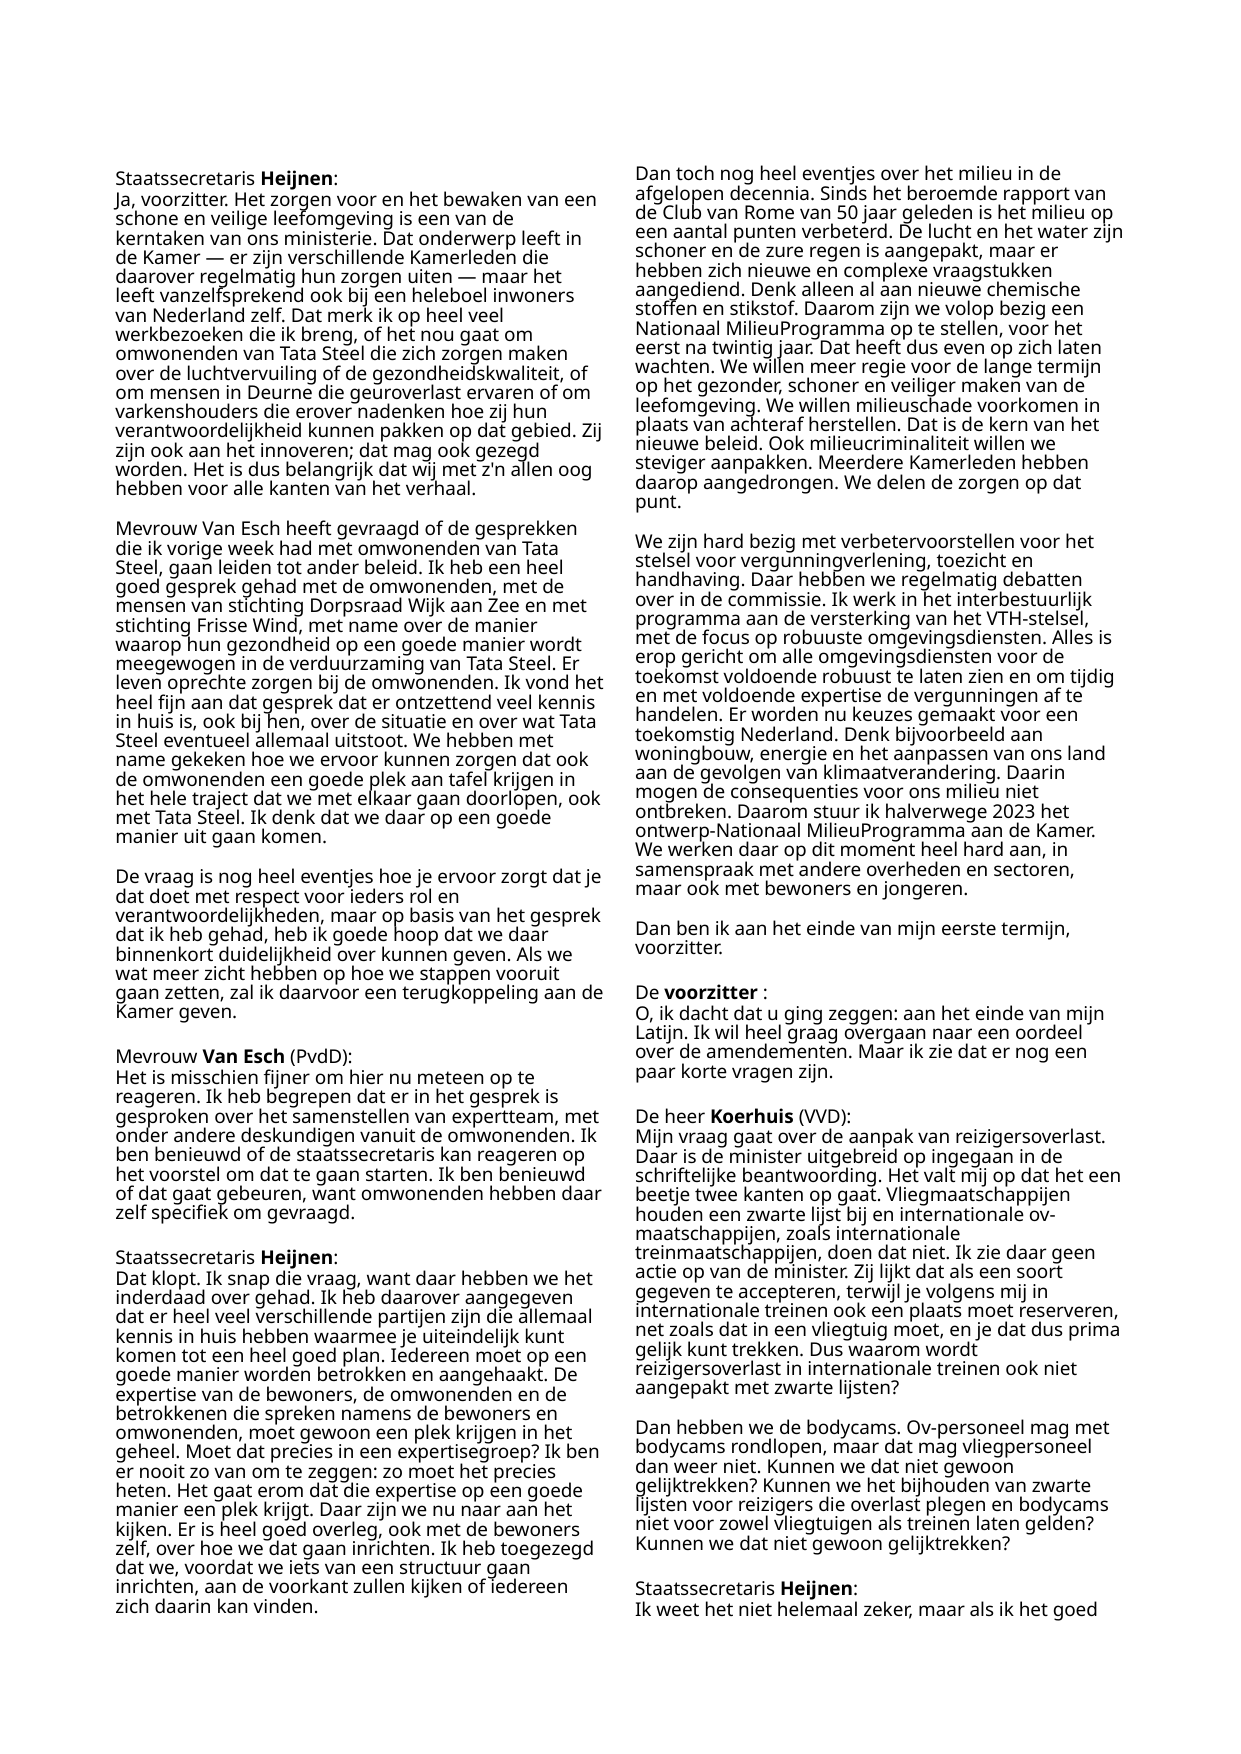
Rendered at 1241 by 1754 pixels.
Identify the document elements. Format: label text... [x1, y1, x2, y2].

text De vraag is nog heel eventjes hoe je ervoor zorgt dat je dat doet met respect voor ieders rol en verantwoordelijkheden, maar op basis van het gesprek dat ik heb gehad, heb ik goede hoop dat we daar binnenkort duidelijkheid over kunnen geven. Als we wat meer zicht hebben op hoe we stappen vooruit gaan zetten, zal ik daarvoor een terugkoppeling aan de Kamer geven. [115, 868, 605, 1023]
text Staatssecretaris Heijnen: [635, 1575, 1125, 1601]
text Mevrouw Van Esch (PvdD): [115, 1043, 605, 1069]
text Dan ben ik aan het einde van mijn eerste termijn, voorzitter. [635, 920, 1125, 958]
text Staatssecretaris Heijnen: [115, 1244, 605, 1270]
text Dan hebben we de bodycams. Ov-personeel mag met bodycams rondlopen, maar dat mag vliegpersoneel dan weer niet. Kunnen we dat niet gewoon gelijktrekken? Kunnen we het bijhouden van zwarte lijsten voor reizigers die overlast plegen en bodycams niet voor zowel vliegtuigen als treinen laten gelden? Kunnen we dat niet gewoon gelijktrekken? [635, 1419, 1125, 1554]
text We zijn hard bezig met verbetervoorstellen voor het stelsel voor vergunningverlening, toezicht en handhaving. Daar hebben we regelmatig debatten over in de commissie. Ik werk in het interbestuurlijk programma aan de versterking van het VTH-stelsel, met de focus op robuuste omgevingsdiensten. Alles is erop gericht om alle omgevingsdiensten voor de toekomst voldoende robuust te laten zien en om tijdig en met voldoende expertise de vergunningen af te handelen. Er worden nu keuzes gemaakt voor een toekomstig Nederland. Denk bijvoorbeeld aan woningbouw, energie en het aanpassen van ons land aan de gevolgen van klimaatverandering. Daarin mogen de consequenties voor ons milieu niet ontbreken. Daarom stuur ik halverwege 2023 het ontwerp-Nationaal MilieuProgramma aan de Kamer. We werken daar op dit moment heel hard aan, in samenspraak met andere overheden en sectoren, maar ook met bewoners en jongeren. [635, 533, 1125, 899]
text Mevrouw Van Esch heeft gevraagd of de gesprekken die ik vorige week had met omwonenden van Tata Steel, gaan leiden tot ander beleid. Ik heb een heel goed gesprek gehad met de omwonenden, met de mensen van stichting Dorpsraad Wijk aan Zee en met stichting Frisse Wind, met name over de manier waarop hun gezondheid op een goede manier wordt meegewogen in de verduurzaming van Tata Steel. Er leven oprechte zorgen bij de omwonenden. Ik vond het heel fijn aan dat gesprek dat er ontzettend veel kennis in huis is, ook bij hen, over de situatie en over wat Tata Steel eventueel allemaal uitstoot. We hebben met name gekeken hoe we ervoor kunnen zorgen dat ook de omwonenden een goede plek aan tafel krijgen in het hele traject dat we met elkaar gaan doorlopen, ook met Tata Steel. Ik denk dat we daar op een goede manier uit gaan komen. [115, 520, 605, 848]
text Dat klopt. Ik snap die vraag, want daar hebben we het inderdaad over gehad. Ik heb daarover aangegeven dat er heel veel verschillende partijen zijn die allemaal kennis in huis hebben waarmee je uiteindelijk kunt komen tot een heel goed plan. Iedereen moet op een goede manier worden betrokken en aangehaakt. De expertise van de bewoners, de omwonenden en de betrokkenen die spreken namens de bewoners en omwonenden, moet gewoon een plek krijgen in het geheel. Moet dat precies in een expertisegroep? Ik ben er nooit zo van om te zeggen: zo moet het precies heten. Het gaat erom dat die expertise op een goede manier een plek krijgt. Daar zijn we nu naar aan het kijken. Er is heel goed overleg, ook met de bewoners zelf, over hoe we dat gaan inrichten. Ik heb toegezegd dat we, voordat we iets van een structuur gaan inrichten, aan de voorkant zullen kijken of iedereen zich daarin kan vinden. [115, 1270, 605, 1617]
text Het is misschien fijner om hier nu meteen op te reageren. Ik heb begrepen dat er in het gesprek is gesproken over het samenstellen van expertteam, met onder andere deskundigen vanuit de omwonenden. Ik ben benieuwd of de staatssecretaris kan reageren op het voorstel om dat te gaan starten. Ik ben benieuwd of dat gaat gebeuren, want omwonenden hebben daar zelf specifiek om gevraagd. [115, 1069, 605, 1223]
text Staatssecretaris Heijnen: [115, 165, 605, 191]
text Mijn vraag gaat over de aanpak van reizigersoverlast. Daar is de minister uitgebreid op ingegaan in de schriftelijke beantwoording. Het valt mij op dat het een beetje twee kanten op gaat. Vliegmaatschappijen houden een zwarte lijst bij en internationale ov-maatschappijen, zoals internationale treinmaatschappijen, doen dat niet. Ik zie daar geen actie op van de minister. Zij lijkt dat als een soort gegeven te accepteren, terwijl je volgens mij in internationale treinen ook een plaats moet reserveren, net zoals dat in een vliegtuig moet, en je dat dus prima gelijk kunt trekken. Dus waarom wordt reizigersoverlast in internationale treinen ook niet aangepakt met zwarte lijsten? [635, 1128, 1125, 1398]
text O, ik dacht dat u ging zeggen: aan het einde van mijn Latijn. Ik wil heel graag overgaan naar een oordeel over de amendementen. Maar ik zie dat er nog een paar korte vragen zijn. [635, 1005, 1125, 1082]
text Ik weet het niet helemaal zeker, maar als ik het goed [635, 1601, 1125, 1620]
text De voorzitter : [635, 979, 1125, 1005]
text Ja, voorzitter. Het zorgen voor en het bewaken van een schone en veilige leefomgeving is een van de kerntaken van ons ministerie. Dat onderwerp leeft in de Kamer — er zijn verschillende Kamerleden die daarover regelmatig hun zorgen uiten — maar het leeft vanzelfsprekend ook bij een heleboel inwoners van Nederland zelf. Dat merk ik op heel veel werkbezoeken die ik breng, of het nou gaat om omwonenden van Tata Steel die zich zorgen maken over de luchtvervuiling of de gezondheidskwaliteit, of om mensen in Deurne die geuroverlast ervaren of om varkenshouders die erover nadenken hoe zij hun verantwoordelijkheid kunnen pakken op dat gebied. Zij zijn ook aan het innoveren; dat mag ook gezegd worden. Het is dus belangrijk dat wij met z'n allen oog hebben voor alle kanten van het verhaal. [115, 191, 605, 499]
text Dan toch nog heel eventjes over het milieu in de afgelopen decennia. Sinds het beroemde rapport van de Club van Rome van 50 jaar geleden is het milieu op een aantal punten verbeterd. De lucht en het water zijn schoner en de zure regen is aangepakt, maar er hebben zich nieuwe en complexe vraagstukken aangediend. Denk alleen al aan nieuwe chemische stoffen en stikstof. Daarom zijn we volop bezig een Nationaal MilieuProgramma op te stellen, voor het eerst na twintig jaar. Dat heeft dus even op zich laten wachten. We willen meer regie voor de lange termijn op het gezonder, schoner en veiliger maken van de leefomgeving. We willen milieuschade voorkomen in plaats van achteraf herstellen. Dat is de kern van het nieuwe beleid. Ook milieucriminaliteit willen we steviger aanpakken. Meerdere Kamerleden hebben daarop aangedrongen. We delen de zorgen op dat punt. [635, 165, 1125, 512]
text De heer Koerhuis (VVD): [635, 1103, 1125, 1128]
